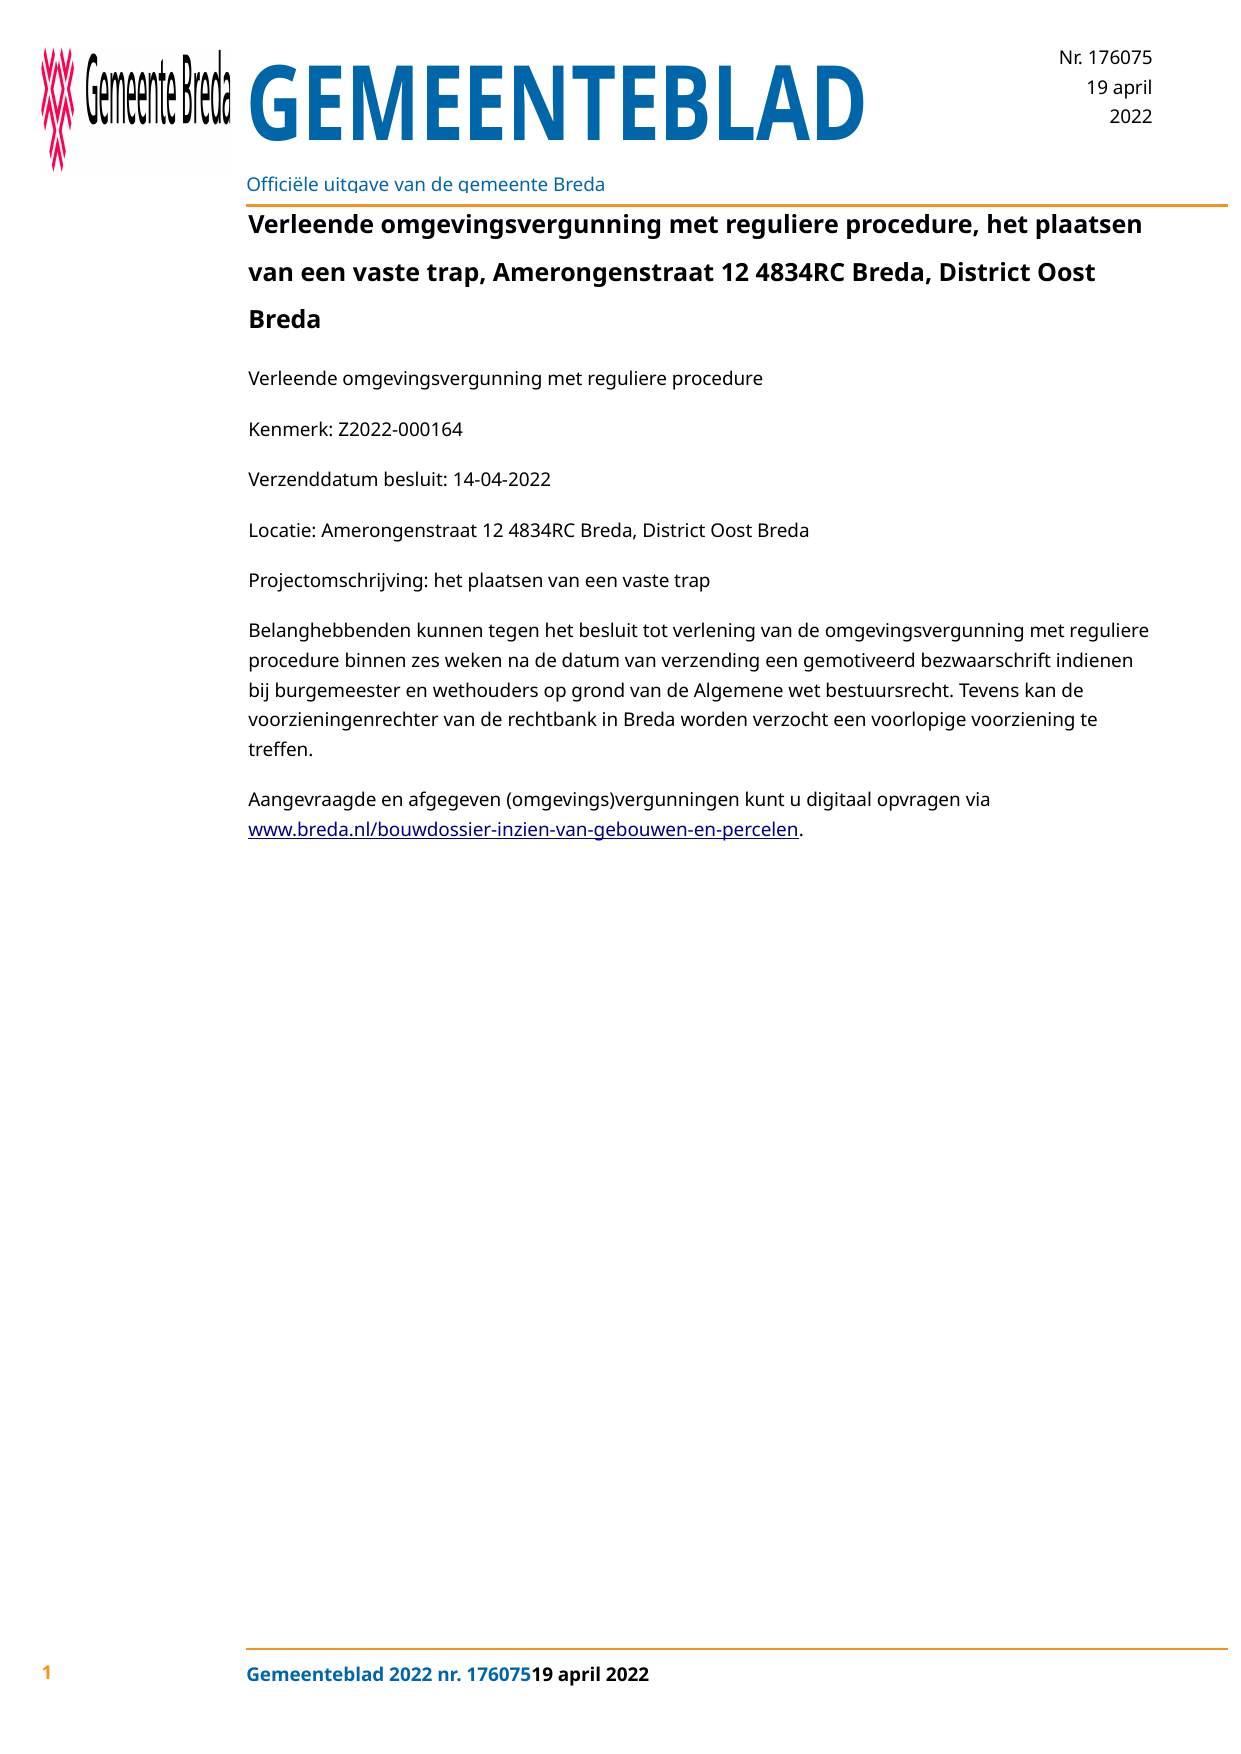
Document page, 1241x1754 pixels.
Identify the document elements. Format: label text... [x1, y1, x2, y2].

picture [41, 47, 231, 172]
text Locatie: Amerongenstraat 12 4834RC Breda, District Oost Breda [248, 517, 1152, 542]
text Aangevraagde en afgegeven (omgevings)vergunningen kunt u digitaal opvragen via www.breda.nl/bouwdossier-inzien-van-gebouwen-en-percelen. [248, 786, 1152, 842]
text Kenmerk: Z2022-000164 [248, 416, 1152, 442]
text Projectomschrijving: het plaatsen van een vaste trap [248, 567, 1152, 593]
text Belanghebbenden kunnen tegen het besluit tot verlening van de omgevingsvergunning met reguliere procedure binnen zes weken na de datum van verzending een gemotiveerd bezwaarschrift indienen bij burgemeester en wethouders op grond van de Algemene wet bestuursrecht. Tevens kan de voorzieningenrechter van de rechtbank in Breda worden verzocht een voorlopige voorziening te treffen. [248, 618, 1152, 762]
text Verleende omgevingsvergunning met reguliere procedure, het plaatsen van een vaste trap, Amerongenstraat 12 4834RC Breda, District Oost Breda [248, 207, 1152, 336]
text Verzenddatum besluit: 14-04-2022 [248, 466, 1152, 492]
text Verleende omgevingsvergunning met reguliere procedure [248, 366, 1152, 391]
